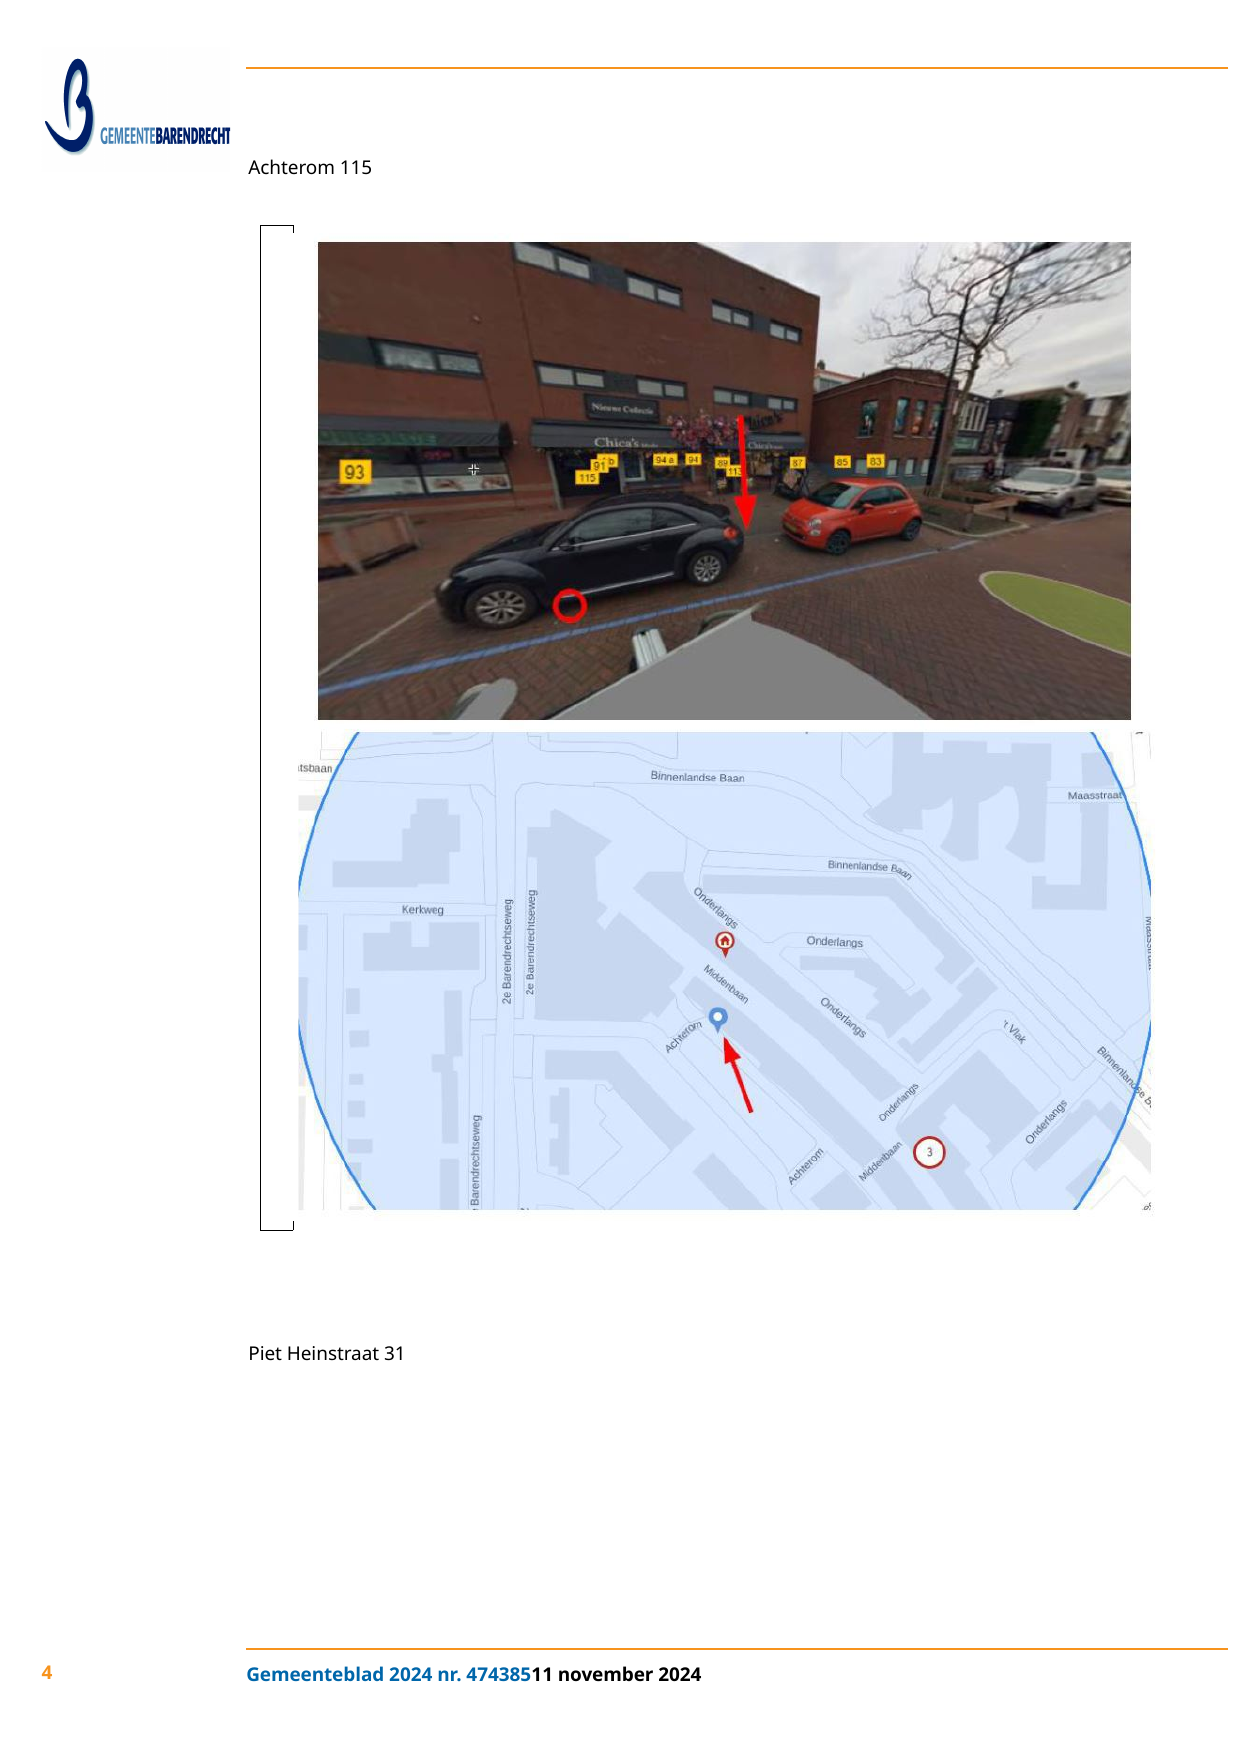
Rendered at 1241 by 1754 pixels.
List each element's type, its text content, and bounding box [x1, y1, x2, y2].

text Achterom 115 [248, 154, 1152, 180]
text Piet Heinstraat 31 [248, 1340, 1152, 1366]
picture [268, 233, 1173, 1221]
picture [41, 47, 231, 172]
